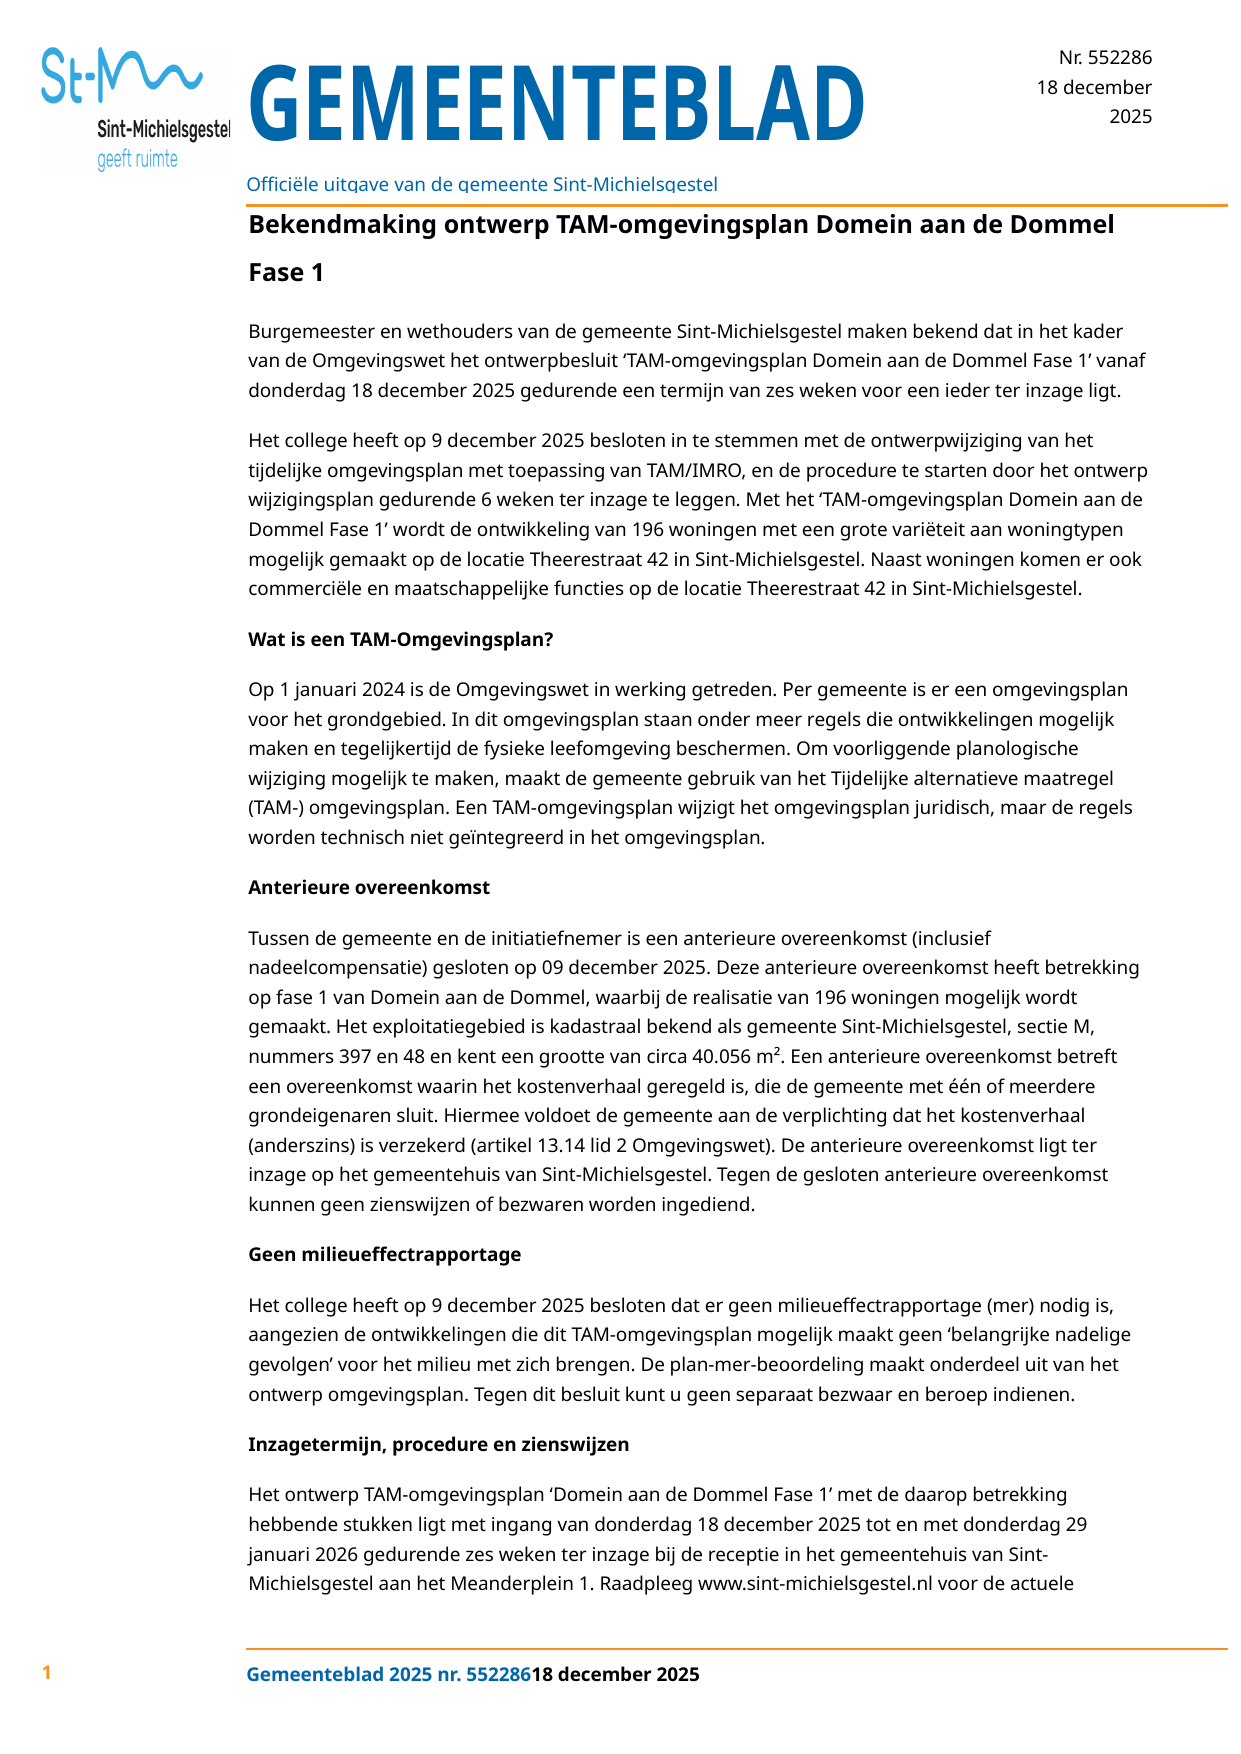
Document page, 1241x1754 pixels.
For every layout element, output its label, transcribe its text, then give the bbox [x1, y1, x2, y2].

text Wat is een TAM-Omgevingsplan? [248, 626, 1152, 652]
text Anterieure overeenkomst [248, 874, 1152, 900]
text Het ontwerp TAM-omgevingsplan ‘Domein aan de Dommel Fase 1’ met de daarop betrekking hebbende stukken ligt met ingang van donderdag 18 december 2025 tot en met donderdag 29 januari 2026 gedurende zes weken ter inzage bij de receptie in het gemeentehuis van Sint-Michielsgestel aan het Meanderplein 1. Raadpleeg www.sint-michielsgestel.nl voor de actuele [248, 1482, 1152, 1596]
picture [41, 47, 231, 172]
text Geen milieueffectrapportage [248, 1242, 1152, 1267]
text Het college heeft op 9 december 2025 besloten in te stemmen met de ontwerpwijziging van het tijdelijke omgevingsplan met toepassing van TAM/IMRO, en de procedure te starten door het ontwerp wijzigingsplan gedurende 6 weken ter inzage te leggen. Met het ‘TAM-omgevingsplan Domein aan de Dommel Fase 1’ wordt de ontwikkeling van 196 woningen met een grote variëteit aan woningtypen mogelijk gemaakt op de locatie Theerestraat 42 in Sint-Michielsgestel. Naast woningen komen er ook commerciële en maatschappelijke functies op de locatie Theerestraat 42 in Sint-Michielsgestel. [248, 427, 1152, 601]
text Op 1 januari 2024 is de Omgevingswet in werking getreden. Per gemeente is er een omgevingsplan voor het grondgebied. In dit omgevingsplan staan onder meer regels die ontwikkelingen mogelijk maken en tegelijkertijd de fysieke leefomgeving beschermen. Om voorliggende planologische wijziging mogelijk te maken, maakt de gemeente gebruik van het Tijdelijke alternatieve maatregel (TAM-) omgevingsplan. Een TAM-omgevingsplan wijzigt het omgevingsplan juridisch, maar de regels worden technisch niet geïntegreerd in het omgevingsplan. [248, 676, 1152, 850]
text Bekendmaking ontwerp TAM-omgevingsplan Domein aan de Dommel Fase 1 [248, 207, 1152, 288]
text Het college heeft op 9 december 2025 besloten dat er geen milieueffectrapportage (mer) nodig is, aangezien de ontwikkelingen die dit TAM-omgevingsplan mogelijk maakt geen ‘belangrijke nadelige gevolgen’ voor het milieu met zich brengen. De plan-mer-beoordeling maakt onderdeel uit van het ontwerp omgevingsplan. Tegen dit besluit kunt u geen separaat bezwaar en beroep indienen. [248, 1292, 1152, 1407]
text Burgemeester en wethouders van de gemeente Sint-Michielsgestel maken bekend dat in het kader van de Omgevingswet het ontwerpbesluit ‘TAM-omgevingsplan Domein aan de Dommel Fase 1’ vanaf donderdag 18 december 2025 gedurende een termijn van zes weken voor een ieder ter inzage ligt. [248, 318, 1152, 403]
text Tussen de gemeente en de initiatiefnemer is een anterieure overeenkomst (inclusief nadeelcompensatie) gesloten op 09 december 2025. Deze anterieure overeenkomst heeft betrekking op fase 1 van Domein aan de Dommel, waarbij de realisatie van 196 woningen mogelijk wordt gemaakt. Het exploitatiegebied is kadastraal bekend als gemeente Sint-Michielsgestel, sectie M, nummers 397 en 48 en kent een grootte van circa 40.056 m². Een anterieure overeenkomst betreft een overeenkomst waarin het kostenverhaal geregeld is, die de gemeente met één of meerdere grondeigenaren sluit. Hiermee voldoet de gemeente aan de verplichting dat het kostenverhaal (anderszins) is verzekerd (artikel 13.14 lid 2 Omgevingswet). De anterieure overeenkomst ligt ter inzage op het gemeentehuis van Sint-Michielsgestel. Tegen de gesloten anterieure overeenkomst kunnen geen zienswijzen of bezwaren worden ingediend. [248, 925, 1152, 1217]
text Inzagetermijn, procedure en zienswijzen [248, 1431, 1152, 1457]
